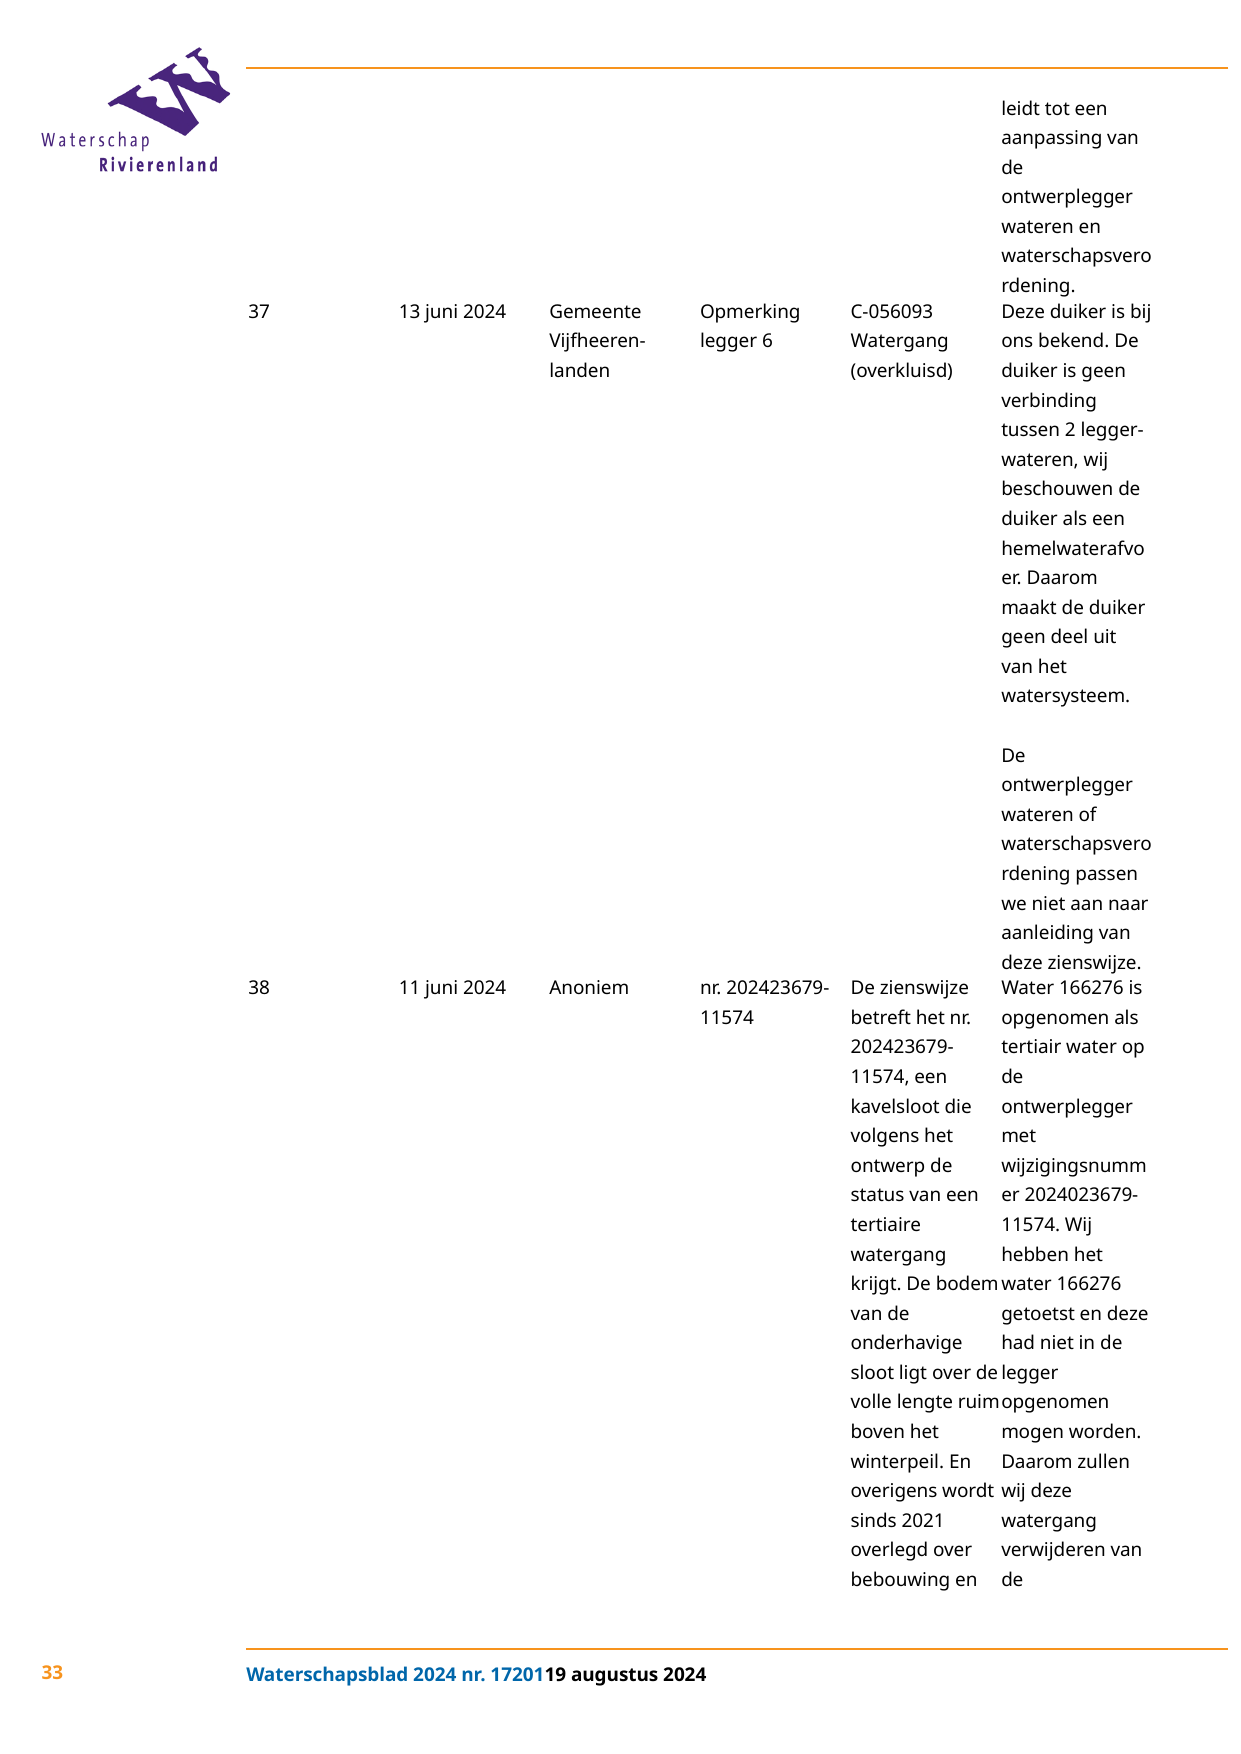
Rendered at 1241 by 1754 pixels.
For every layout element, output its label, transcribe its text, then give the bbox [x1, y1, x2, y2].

table_cell [850, 95, 1001, 298]
table_cell Anoniem [549, 975, 700, 1592]
table_cell 37 [248, 298, 398, 974]
table_cell De zienswijze betreft het nr. 202423679-11574, een kavelsloot die volgens het ontwerp de status van een tertiaire watergang krijgt. De bodem van de onderhavige sloot ligt over de volle lengte ruim boven het winterpeil. En overigens wordt sinds 2021 overlegd over bebouwing en [850, 975, 1001, 1592]
table_cell [399, 95, 549, 298]
table_cell [700, 95, 850, 298]
table_cell C-056093 Watergang (overkluisd) [850, 298, 1001, 974]
table_cell Opmerking legger 6 [700, 298, 850, 974]
table_cell Water 166276 is opgenomen als tertiair water op de ontwerplegger met wijzigingsnummer 2024023679-11574. Wij hebben het water 166276 getoetst en deze had niet in de legger opgenomen mogen worden. Daarom zullen wij deze watergang verwijderen van de [1001, 975, 1152, 1592]
table_cell 38 [248, 975, 398, 1592]
table_cell Deze duiker is bij ons bekend. De duiker is geen verbinding tussen 2 legger-wateren, wij beschouwen de duiker als een hemelwaterafvoer. Daarom maakt de duiker geen deel uit van het watersysteem. De ontwerplegger wateren of waterschapsverordening passen we niet aan naar aanleiding van deze zienswijze. [1001, 298, 1152, 974]
table_cell 11 juni 2024 [399, 975, 549, 1592]
table_cell [248, 95, 398, 298]
table_cell Gemeente Vijfheeren­landen [549, 298, 700, 974]
table_cell leidt tot een aanpassing van de ontwerplegger wateren en waterschapsverordening. [1001, 95, 1152, 298]
table_cell 13 juni 2024 [399, 298, 549, 974]
picture [41, 47, 231, 172]
table_cell nr. 202423679-11574 [700, 975, 850, 1592]
table_cell [549, 95, 700, 298]
